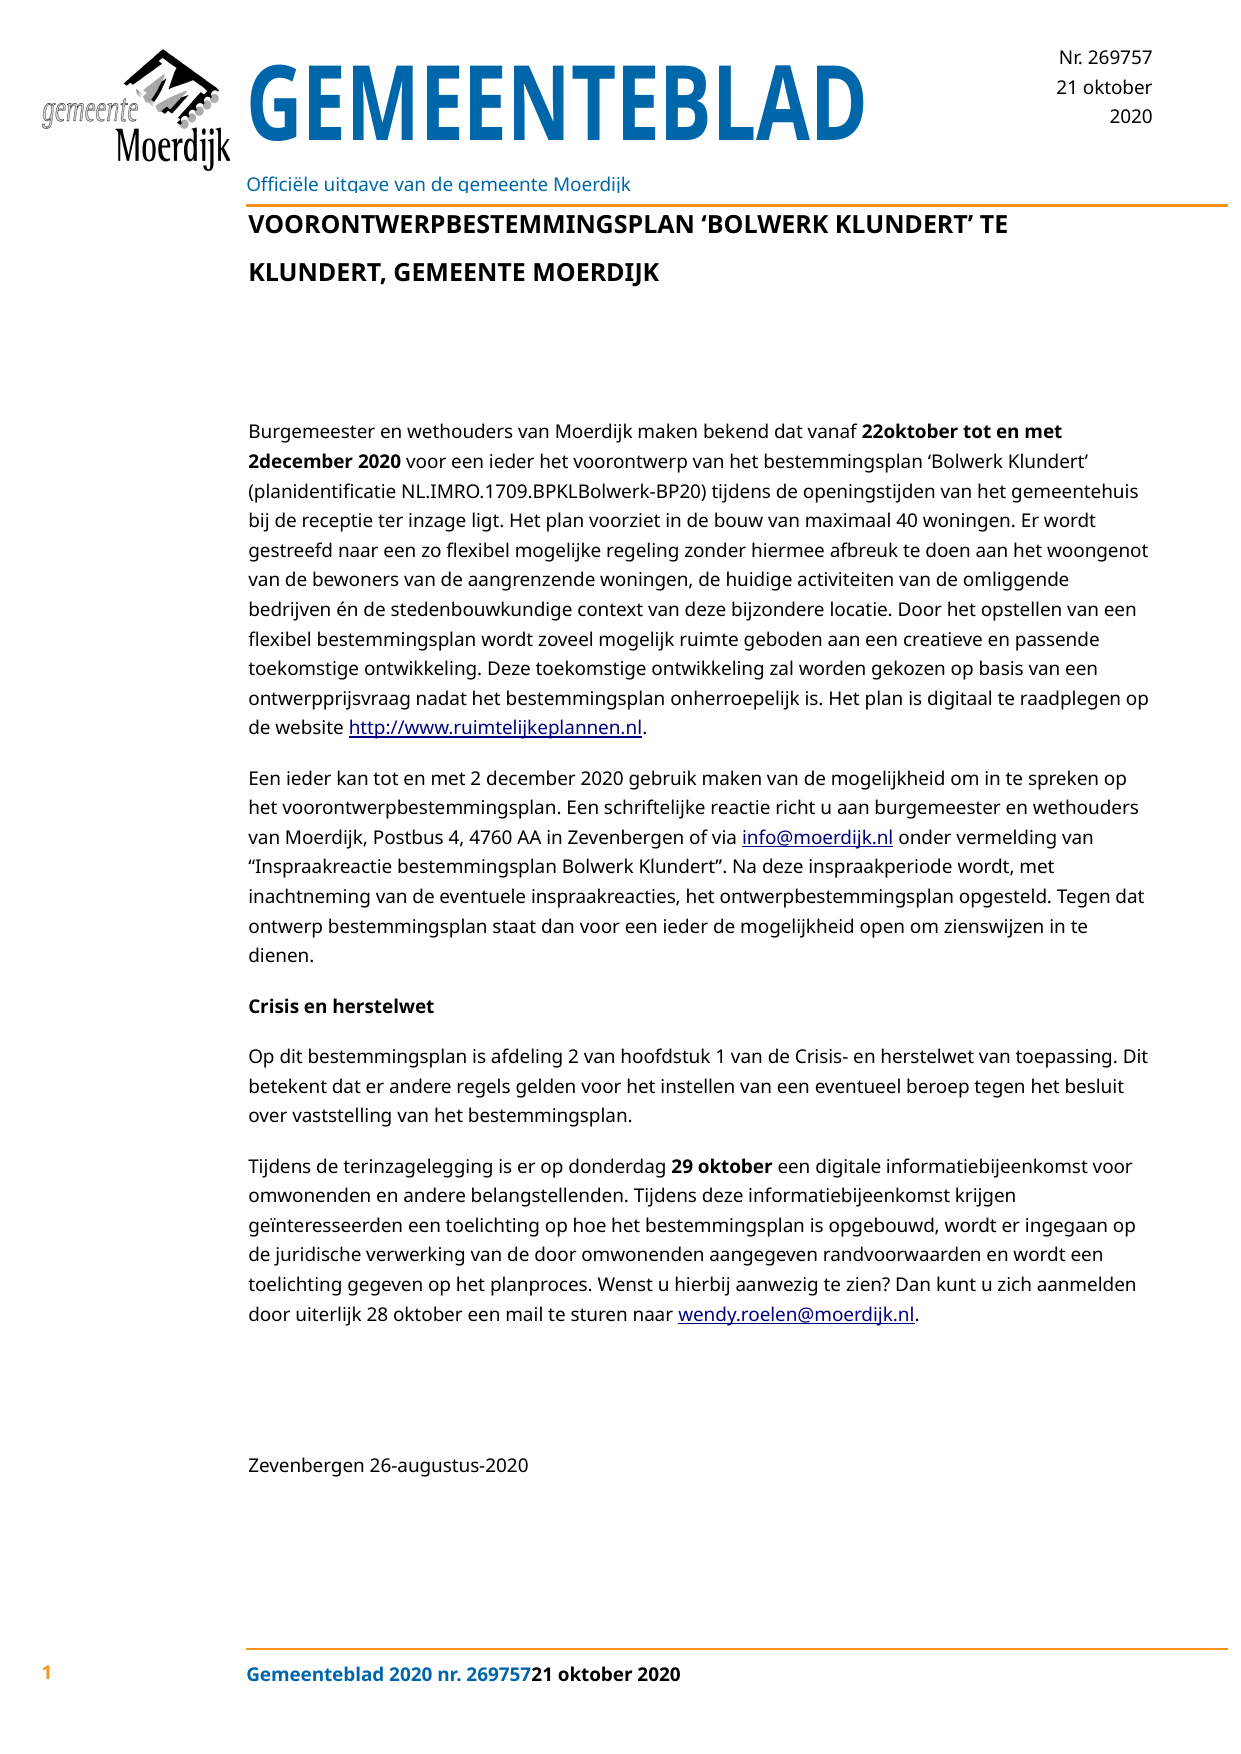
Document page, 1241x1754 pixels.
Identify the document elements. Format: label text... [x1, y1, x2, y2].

text Crisis en herstelwet [248, 993, 1152, 1019]
text Een ieder kan tot en met 2 december 2020 gebruik maken van de mogelijkheid om in te spreken op het voorontwerpbestemmingsplan. Een schriftelijke reactie richt u aan burgemeester en wethouders van Moerdijk, Postbus 4, 4760 AA in Zevenbergen of via info@moerdijk.nl onder vermelding van “Inspraakreactie bestemmingsplan Bolwerk Klundert”. Na deze inspraakperiode wordt, met inachtneming van de eventuele inspraakreacties, het ontwerpbestemmingsplan opgesteld. Tegen dat ontwerp bestemmingsplan staat dan voor een ieder de mogelijkheid open om zienswijzen in te dienen. [248, 765, 1152, 968]
text VOORONTWERPBESTEMMINGSPLAN ‘BOLWERK KLUNDERT’ TE KLUNDERT, GEMEENTE MOERDIJK [248, 207, 1152, 288]
text Op dit bestemmingsplan is afdeling 2 van hoofdstuk 1 van de Crisis- en herstelwet van toepassing. Dit betekent dat er andere regels gelden voor het instellen van een eventueel beroep tegen het besluit over vaststelling van het bestemmingsplan. [248, 1043, 1152, 1128]
picture [41, 47, 231, 172]
text Zevenbergen 26-augustus-2020 [248, 1452, 1152, 1478]
text Burgemeester en wethouders van Moerdijk maken bekend dat vanaf 22oktober tot en met 2december 2020 voor een ieder het voorontwerp van het bestemmingsplan ‘Bolwerk Klundert’ (planidentificatie NL.IMRO.1709.BPKLBolwerk-BP20) tijdens de openingstijden van het gemeentehuis bij de receptie ter inzage ligt. Het plan voorziet in de bouw van maximaal 40 woningen. Er wordt gestreefd naar een zo flexibel mogelijke regeling zonder hiermee afbreuk te doen aan het woongenot van de bewoners van de aangrenzende woningen, de huidige activiteiten van de omliggende bedrijven én de stedenbouwkundige context van deze bijzondere locatie. Door het opstellen van een flexibel bestemmingsplan wordt zoveel mogelijk ruimte geboden aan een creatieve en passende toekomstige ontwikkeling. Deze toekomstige ontwikkeling zal worden gekozen op basis van een ontwerpprijsvraag nadat het bestemmingsplan onherroepelijk is. Het plan is digitaal te raadplegen op de website http://www.ruimtelijkeplannen.nl. [248, 419, 1152, 740]
text Tijdens de terinzagelegging is er op donderdag 29 oktober een digitale informatiebijeenkomst voor omwonenden en andere belangstellenden. Tijdens deze informatiebijeenkomst krijgen geïnteresseerden een toelichting op hoe het bestemmingsplan is opgebouwd, wordt er ingegaan op de juridische verwerking van de door omwonenden aangegeven randvoorwaarden en wordt een toelichting gegeven op het planproces. Wenst u hierbij aanwezig te zien? Dan kunt u zich aanmelden door uiterlijk 28 oktober een mail te sturen naar wendy.roelen@moerdijk.nl. [248, 1153, 1152, 1327]
